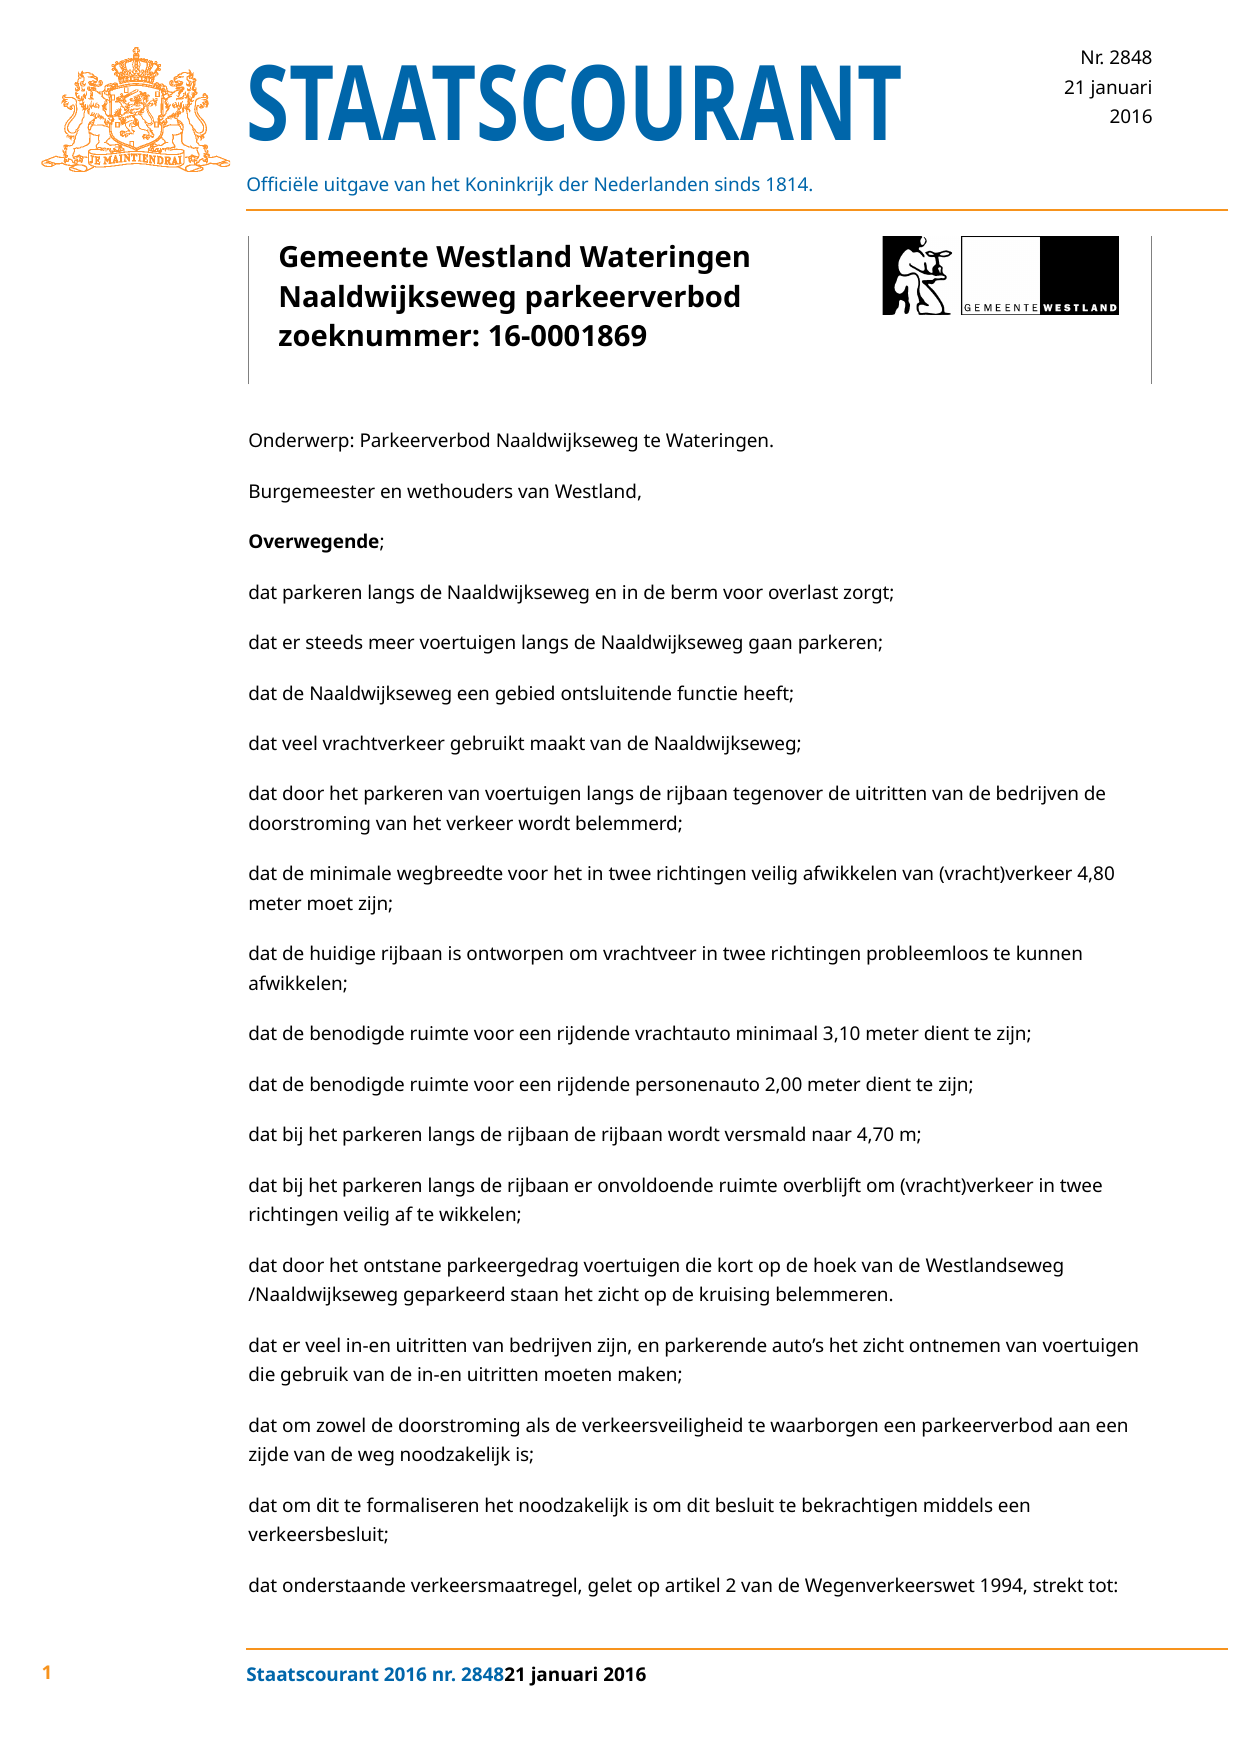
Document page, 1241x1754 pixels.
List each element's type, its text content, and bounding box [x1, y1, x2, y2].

table_header Gemeente Westland Wateringen Naaldwijkseweg parkeerverbod zoeknummer: 16-0001869 [249, 236, 850, 384]
text Overwegende; [248, 528, 1152, 554]
text Onderwerp: Parkeerverbod Naaldwijkseweg te Wateringen. [248, 428, 1152, 453]
text dat om dit te formaliseren het noodzakelijk is om dit besluit te bekrachtigen middels een verkeersbesluit; [248, 1492, 1152, 1547]
text dat de huidige rijbaan is ontworpen om vrachtveer in twee richtingen probleemloos te kunnen afwikkelen; [248, 941, 1152, 996]
text dat er veel in-en uitritten van bedrijven zijn, en parkerende auto’s het zicht ontnemen van voertuigen die gebruik van de in-en uitritten moeten maken; [248, 1332, 1152, 1387]
text dat de Naaldwijkseweg een gebied ontsluitende functie heeft; [248, 680, 1152, 705]
text dat door het ontstane parkeergedrag voertuigen die kort op de hoek van de Westlandseweg /Naaldwijkseweg geparkeerd staan het zicht op de kruising belemmeren. [248, 1252, 1152, 1307]
text dat de benodigde ruimte voor een rijdende personenauto 2,00 meter dient te zijn; [248, 1071, 1152, 1097]
text dat om zowel de doorstroming als de verkeersveiligheid te waarborgen een parkeerverbod aan een zijde van de weg noodzakelijk is; [248, 1412, 1152, 1467]
text dat de minimale wegbreedte voor het in twee richtingen veilig afwikkelen van (vracht)verkeer 4,80 meter moet zijn; [248, 861, 1152, 916]
text dat de benodigde ruimte voor een rijdende vrachtauto minimaal 3,10 meter dient te zijn; [248, 1021, 1152, 1046]
table_header [850, 236, 1151, 384]
picture [41, 47, 231, 172]
text Burgemeester en wethouders van Westland, [248, 478, 1152, 504]
text dat onderstaande verkeersmaatregel, gelet op artikel 2 van de Wegenverkeerswet 1994, strekt tot: [248, 1572, 1152, 1597]
text dat er steeds meer voertuigen langs de Naaldwijkseweg gaan parkeren; [248, 629, 1152, 655]
text dat bij het parkeren langs de rijbaan de rijbaan wordt versmald naar 4,70 m; [248, 1121, 1152, 1147]
text dat door het parkeren van voertuigen langs de rijbaan tegenover de uitritten van de bedrijven de doorstroming van het verkeer wordt belemmerd; [248, 781, 1152, 836]
picture [882, 236, 1119, 315]
text dat parkeren langs de Naaldwijkseweg en in de berm voor overlast zorgt; [248, 579, 1152, 604]
text dat bij het parkeren langs de rijbaan er onvoldoende ruimte overblijft om (vracht)verkeer in twee richtingen veilig af te wikkelen; [248, 1172, 1152, 1227]
text dat veel vrachtverkeer gebruikt maakt van de Naaldwijkseweg; [248, 730, 1152, 756]
